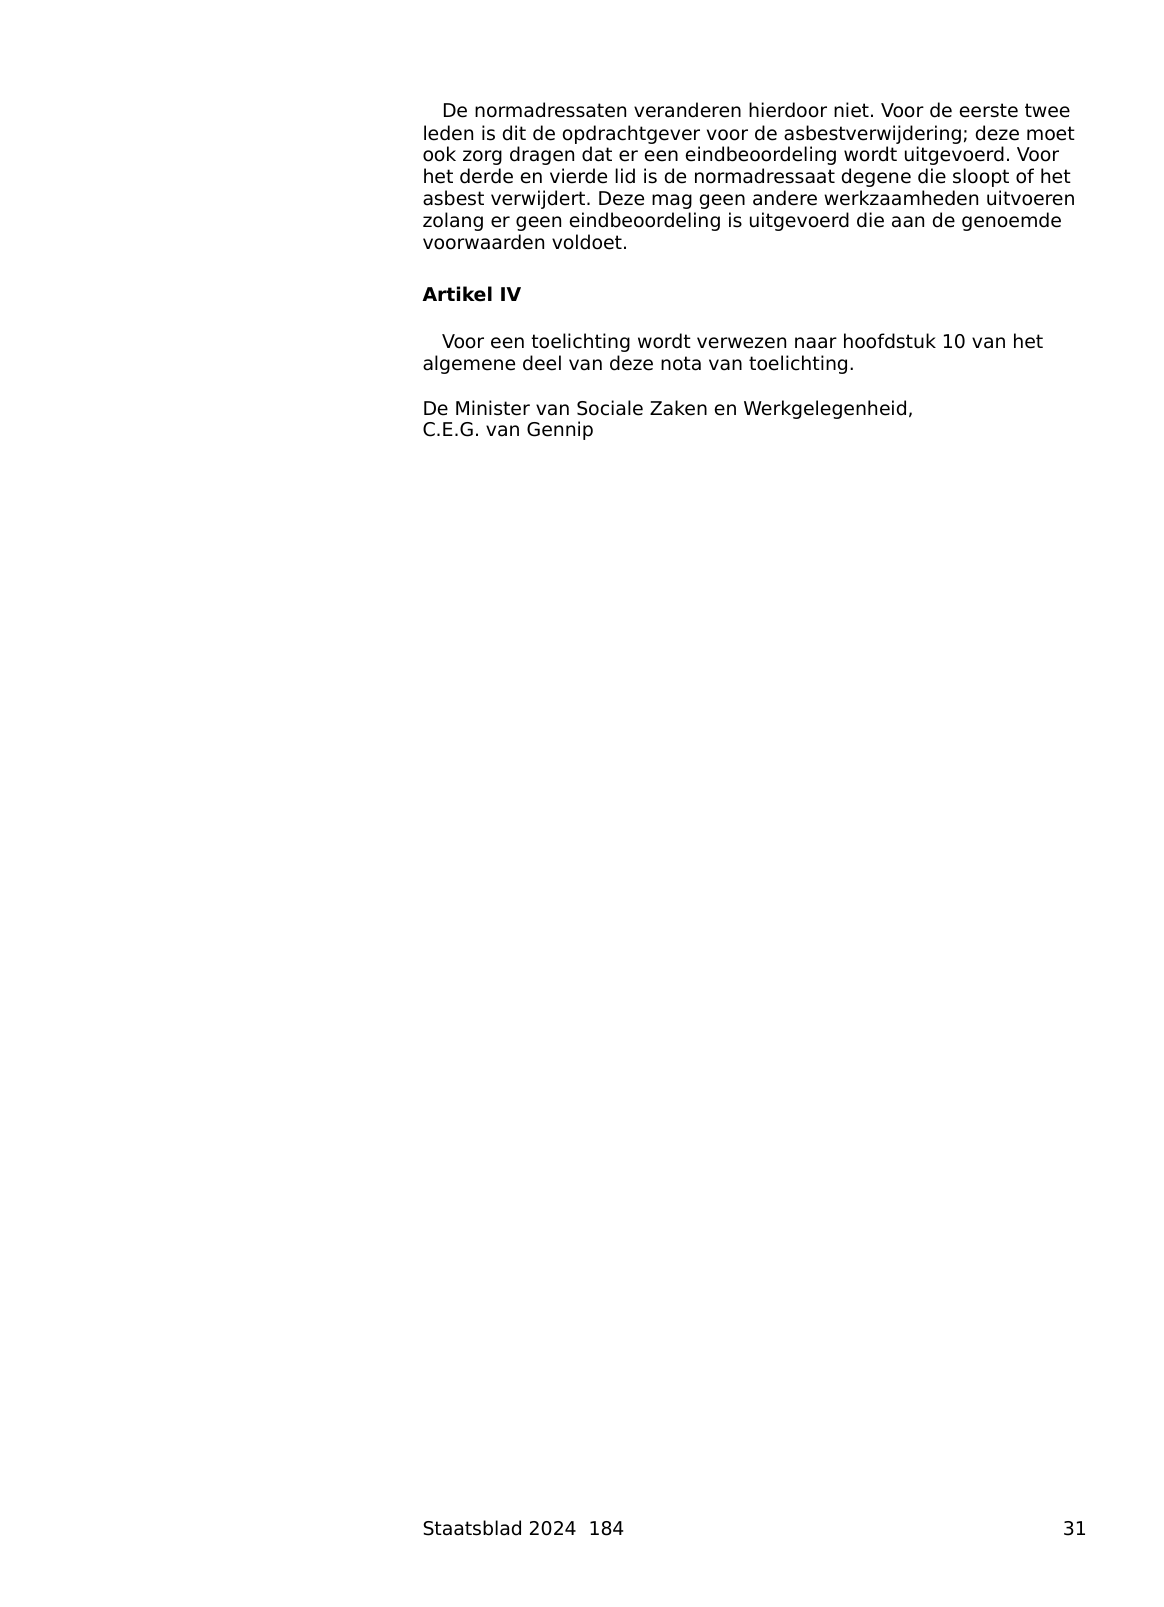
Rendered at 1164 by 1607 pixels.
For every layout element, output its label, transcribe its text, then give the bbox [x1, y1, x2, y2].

text Voor een toelichting wordt verwezen naar hoofdstuk 10 van het algemene deel van deze nota van toelichting. [422, 331, 1087, 375]
text De normadressaten veranderen hierdoor niet. Voor de eerste twee leden is dit de opdrachtgever voor de asbestverwijdering; deze moet ook zorg dragen dat er een eindbeoordeling wordt uitgevoerd. Voor het derde en vierde lid is de normadressaat degene die sloopt of het asbest verwijdert. Deze mag geen andere werkzaamheden uitvoeren zolang er geen eindbeoordeling is uitgevoerd die aan de genoemde voorwaarden voldoet. [422, 100, 1087, 254]
text De Minister van Sociale Zaken en Werkgelegenheid, C.E.G. van Gennip [422, 397, 1087, 441]
subtitle Artikel IV [422, 284, 1087, 306]
